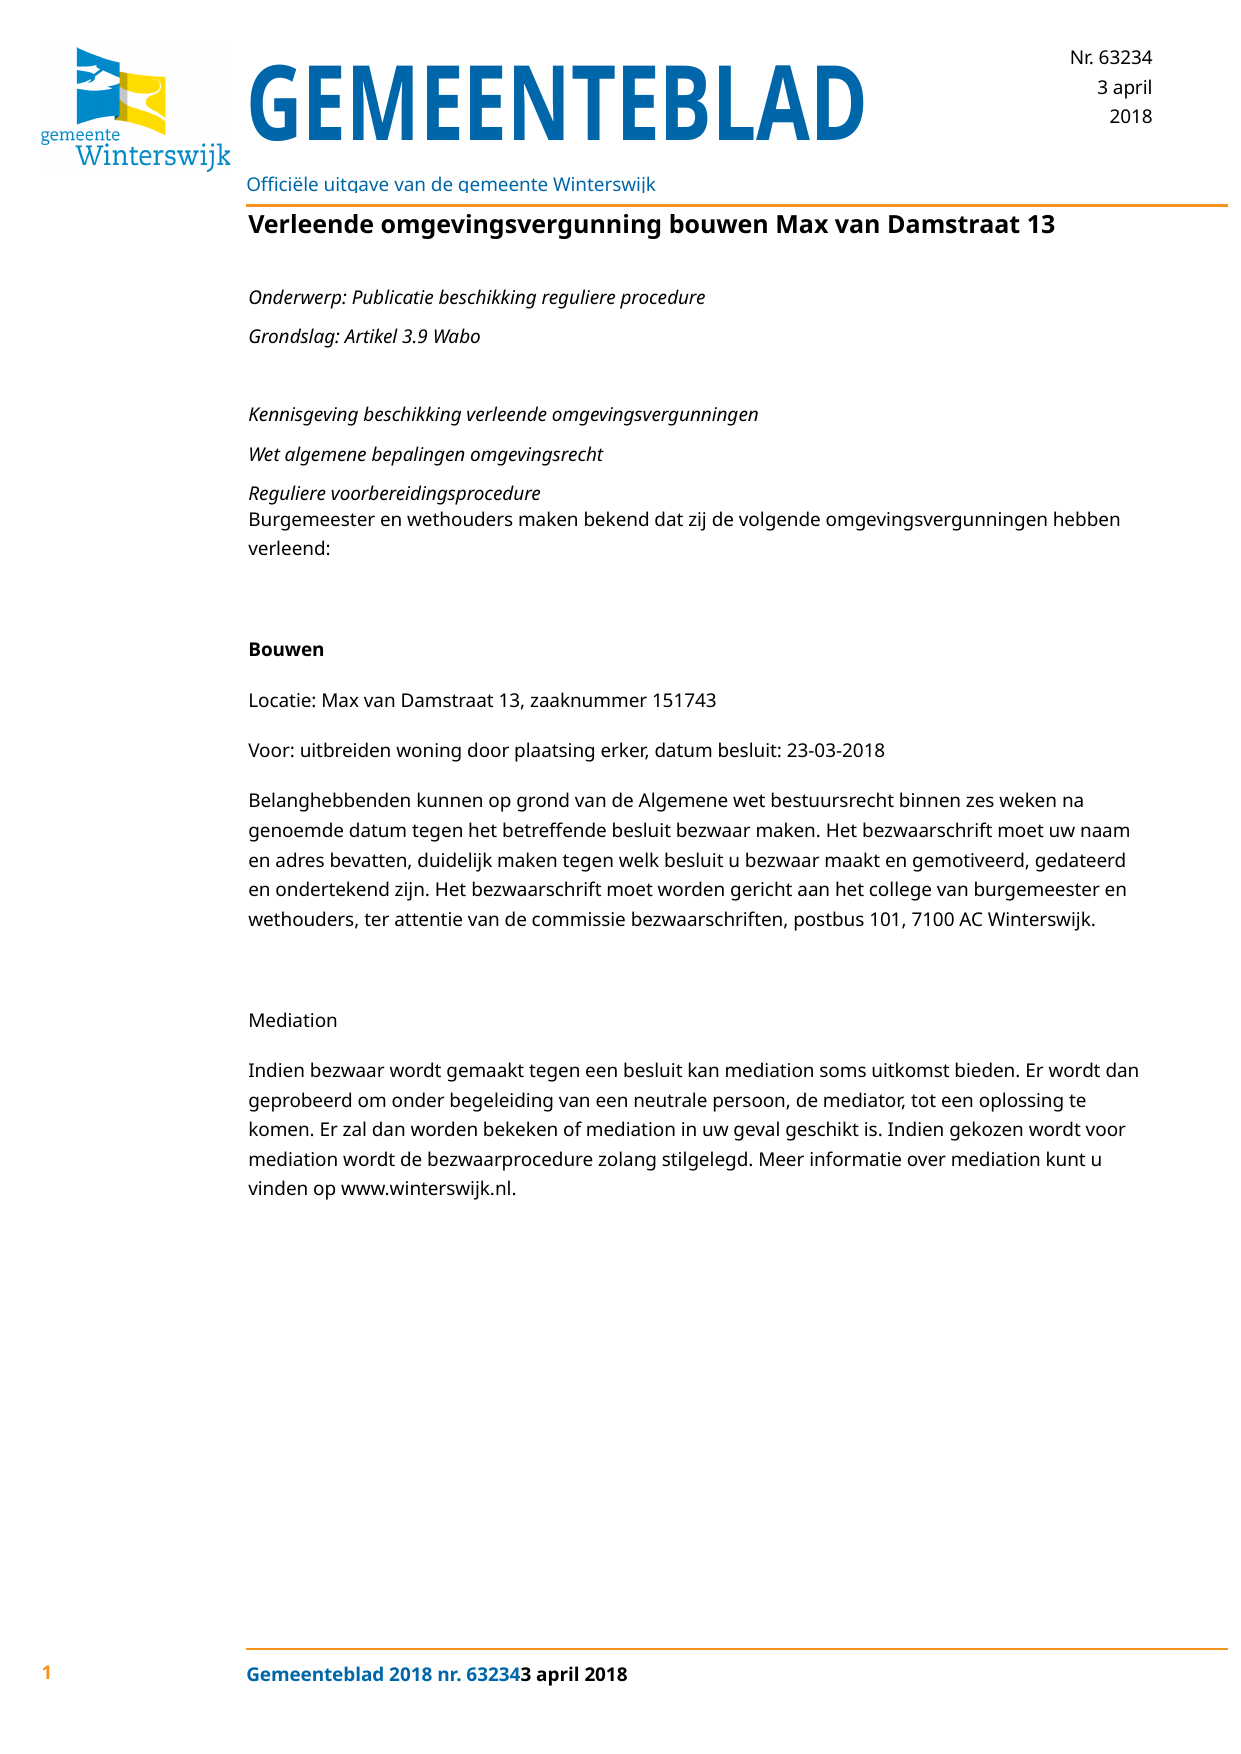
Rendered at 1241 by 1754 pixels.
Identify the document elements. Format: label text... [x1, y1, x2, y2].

text Locatie: Max van Damstraat 13, zaaknummer 151743 [248, 687, 1152, 712]
picture [225, 153, 231, 162]
text Belanghebbenden kunnen op grond van de Algemene wet bestuursrecht binnen zes weken na genoemde datum tegen het betreffende besluit bezwaar maken. Het bezwaarschrift moet uw naam en adres bevatten, duidelijk maken tegen welk besluit u bezwaar maakt en gemotiveerd, gedateerd en ondertekend zijn. Het bezwaarschrift moet worden gericht aan het college van burgemeester en wethouders, ter attentie van de commissie bezwaarschriften, postbus 101, 7100 AC Winterswijk. [248, 788, 1152, 932]
text Indien bezwaar wordt gemaakt tegen een besluit kan mediation soms uitkomst bieden. Er wordt dan geprobeerd om onder begeleiding van een neutrale persoon, de mediator, tot een oplossing te komen. Er zal dan worden bekeken of mediation in uw geval geschikt is. Indien gekozen wordt voor mediation wordt de bezwaarprocedure zolang stilgelegd. Meer informatie over mediation kunt u vinden op www.winterswijk.nl. [248, 1057, 1152, 1201]
text Voor: uitbreiden woning door plaatsing erker, datum besluit: 23-03-2018 [248, 737, 1152, 763]
text Kennisgeving beschikking verleende omgevingsvergunningen [248, 402, 1152, 427]
picture [41, 47, 231, 172]
text Bouwen [248, 636, 1152, 662]
text Wet algemene bepalingen omgevingsrecht [248, 441, 1152, 467]
text Mediation [248, 1007, 1152, 1032]
text Grondslag: Artikel 3.9 Wabo [248, 323, 1152, 349]
text Burgemeester en wethouders maken bekend dat zij de volgende omgevingsvergunningen hebben verleend: [248, 506, 1152, 561]
text Reguliere voorbereidingsprocedure [248, 480, 1152, 506]
text Onderwerp: Publicatie beschikking reguliere procedure [248, 284, 1152, 309]
text Verleende omgevingsvergunning bouwen Max van Damstraat 13 [248, 207, 1152, 241]
